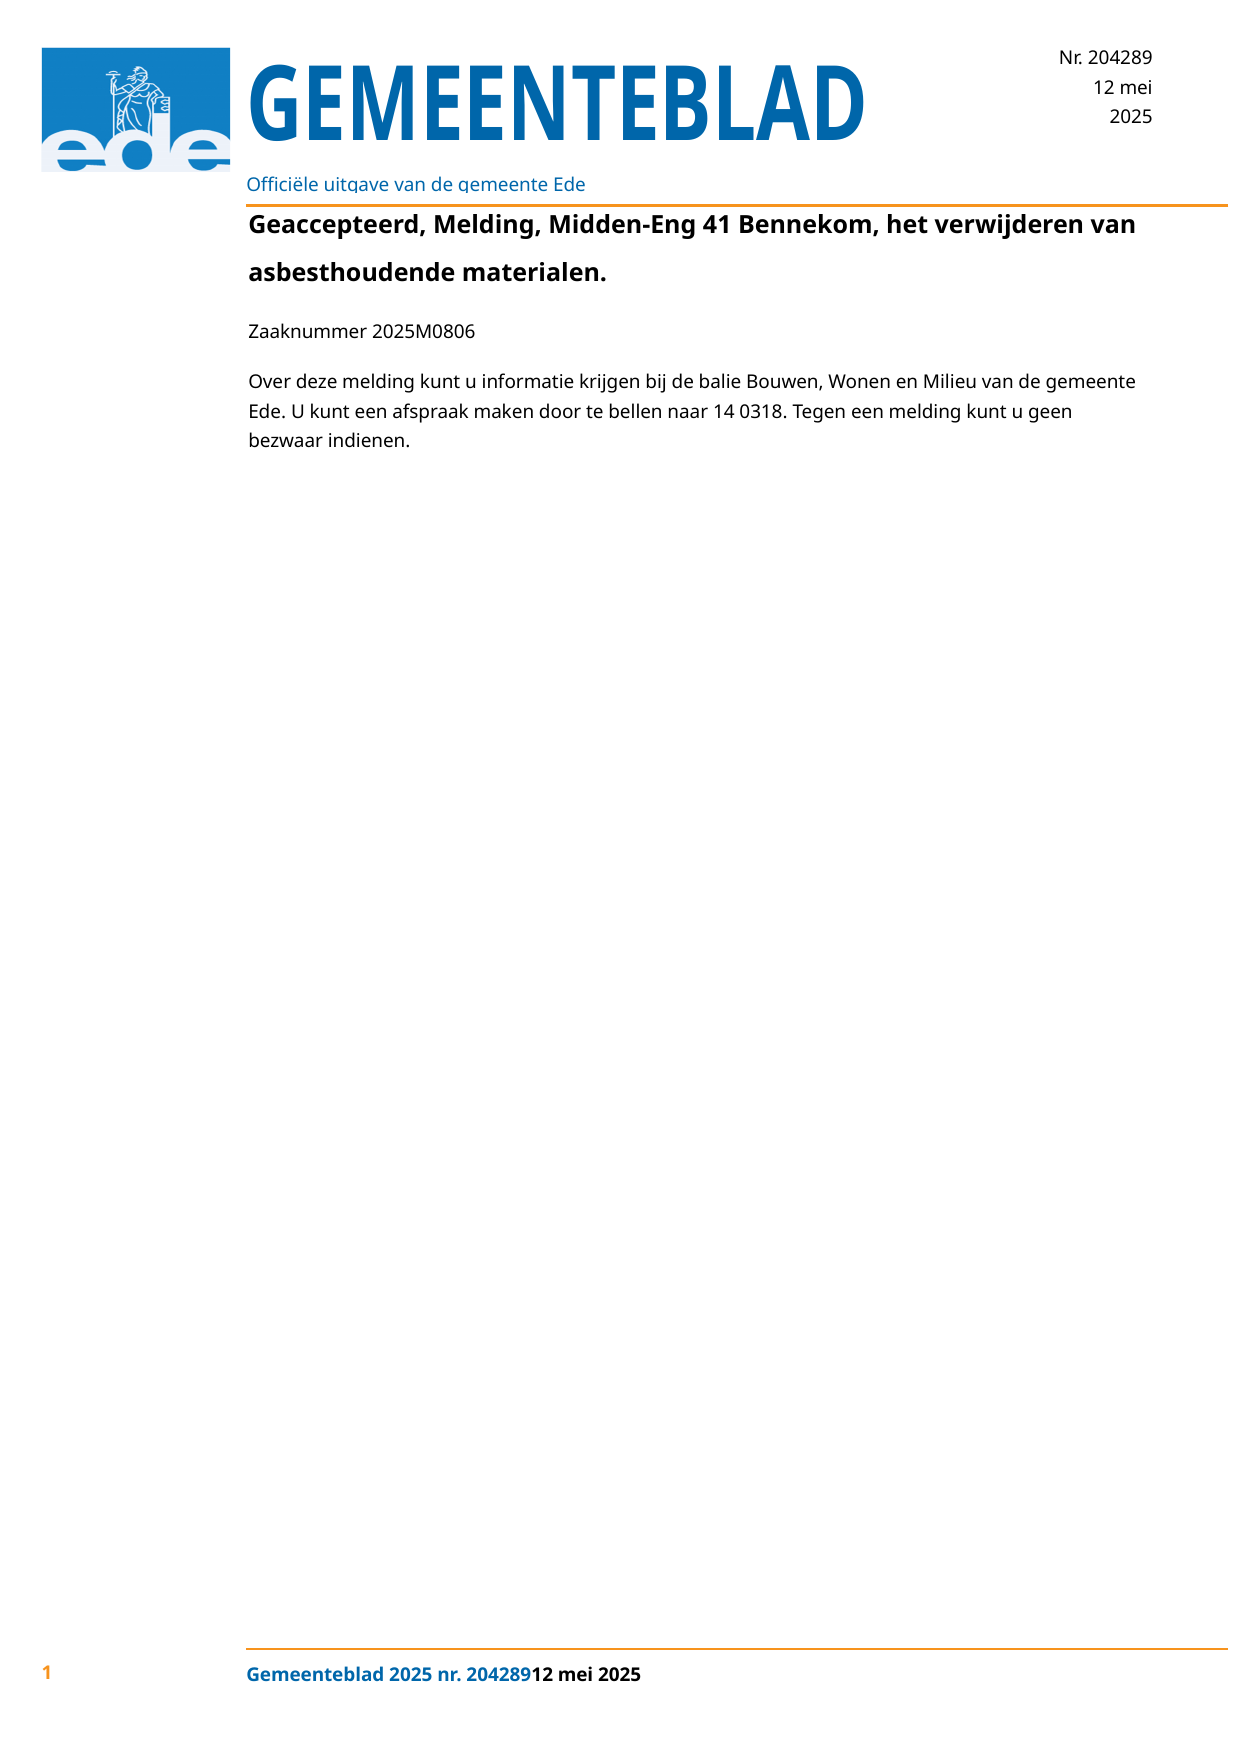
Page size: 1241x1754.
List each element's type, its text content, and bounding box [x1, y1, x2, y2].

text Zaaknummer 2025M0806 [248, 318, 1152, 344]
text Over deze melding kunt u informatie krijgen bij de balie Bouwen, Wonen en Milieu van de gemeente Ede. U kunt een afspraak maken door te bellen naar 14 0318. Tegen een melding kunt u geen bezwaar indienen. [248, 368, 1152, 453]
picture [41, 47, 231, 172]
text Geaccepteerd, Melding, Midden-Eng 41 Bennekom, het verwijderen van asbesthoudende materialen. [248, 207, 1152, 288]
